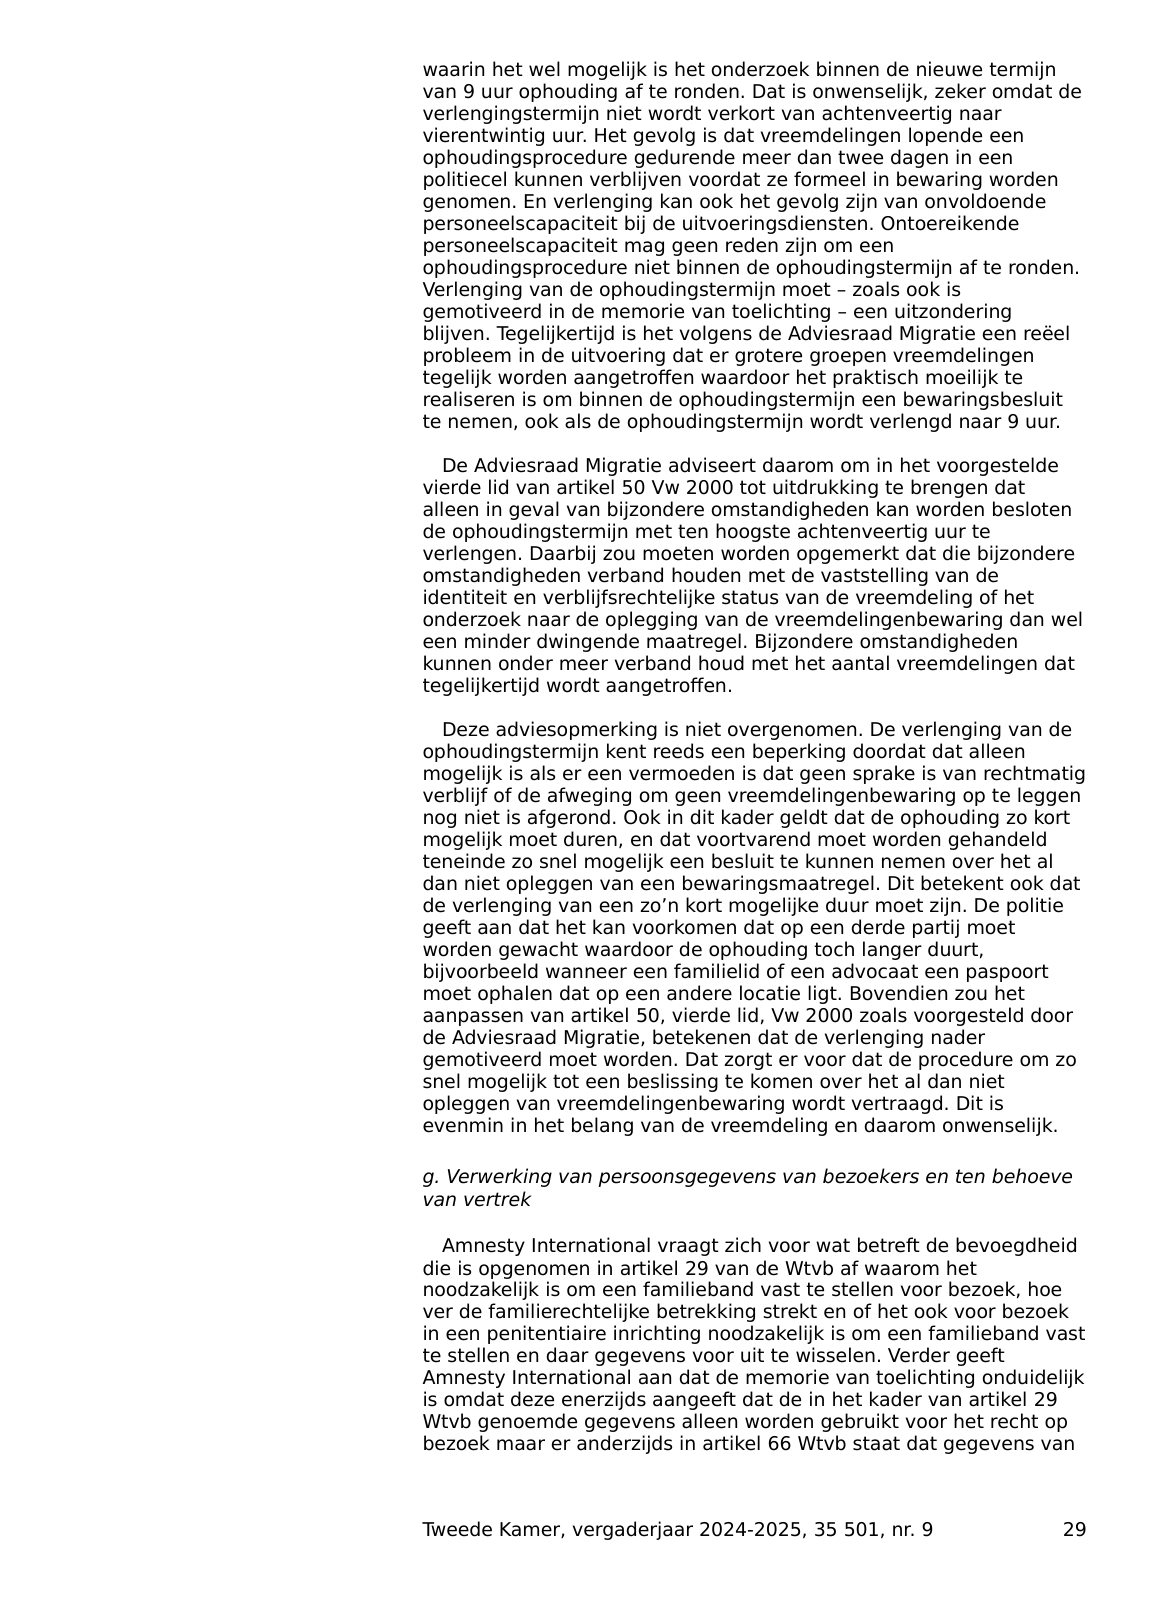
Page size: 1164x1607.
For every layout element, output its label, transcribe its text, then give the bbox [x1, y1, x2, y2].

text Amnesty International vraagt zich voor wat betreft de bevoegdheid die is opgenomen in artikel 29 van de Wtvb af waarom het noodzakelijk is om een familieband vast te stellen voor bezoek, hoe ver de familierechtelijke betrekking strekt en of het ook voor bezoek in een penitentiaire inrichting noodzakelijk is om een familieband vast te stellen en daar gegevens voor uit te wisselen. Verder geeft Amnesty International aan dat de memorie van toelichting onduidelijk is omdat deze enerzijds aangeeft dat de in het kader van artikel 29 Wtvb genoemde gegevens alleen worden gebruikt voor het recht op bezoek maar er anderzijds in artikel 66 Wtvb staat dat gegevens van [422, 1235, 1087, 1455]
text De Adviesraad Migratie adviseert daarom om in het voorgestelde vierde lid van artikel 50 Vw 2000 tot uitdrukking te brengen dat alleen in geval van bijzondere omstandigheden kan worden besloten de ophoudingstermijn met ten hoogste achtenveertig uur te verlengen. Daarbij zou moeten worden opgemerkt dat die bijzondere omstandigheden verband houden met de vaststelling van de identiteit en verblijfsrechtelijke status van de vreemdeling of het onderzoek naar de oplegging van de vreemdelingenbewaring dan wel een minder dwingende maatregel. Bijzondere omstandigheden kunnen onder meer verband houd met het aantal vreemdelingen dat tegelijkertijd wordt aangetroffen. [422, 455, 1087, 697]
text Deze adviesopmerking is niet overgenomen. De verlenging van de ophoudingstermijn kent reeds een beperking doordat dat alleen mogelijk is als er een vermoeden is dat geen sprake is van rechtmatig verblijf of de afweging om geen vreemdelingenbewaring op te leggen nog niet is afgerond. Ook in dit kader geldt dat de ophouding zo kort mogelijk moet duren, en dat voortvarend moet worden gehandeld teneinde zo snel mogelijk een besluit te kunnen nemen over het al dan niet opleggen van een bewaringsmaatregel. Dit betekent ook dat de verlenging van een zo’n kort mogelijke duur moet zijn. De politie geeft aan dat het kan voorkomen dat op een derde partij moet worden gewacht waardoor de ophouding toch langer duurt, bijvoorbeeld wanneer een familielid of een advocaat een paspoort moet ophalen dat op een andere locatie ligt. Bovendien zou het aanpassen van artikel 50, vierde lid, Vw 2000 zoals voorgesteld door de Adviesraad Migratie, betekenen dat de verlenging nader gemotiveerd moet worden. Dat zorgt er voor dat de procedure om zo snel mogelijk tot een beslissing te komen over het al dan niet opleggen van vreemdelingenbewaring wordt vertraagd. Dit is evenmin in het belang van de vreemdeling en daarom onwenselijk. [422, 719, 1087, 1136]
text waarin het wel mogelijk is het onderzoek binnen de nieuwe termijn van 9 uur ophouding af te ronden. Dat is onwenselijk, zeker omdat de verlengingstermijn niet wordt verkort van achtenveertig naar vierentwintig uur. Het gevolg is dat vreemdelingen lopende een ophoudingsprocedure gedurende meer dan twee dagen in een politiecel kunnen verblijven voordat ze formeel in bewaring worden genomen. En verlenging kan ook het gevolg zijn van onvoldoende personeelscapaciteit bij de uitvoeringsdiensten. Ontoereikende personeelscapaciteit mag geen reden zijn om een ophoudingsprocedure niet binnen de ophoudingstermijn af te ronden. Verlenging van de ophoudingstermijn moet – zoals ook is gemotiveerd in de memorie van toelichting – een uitzondering blijven. Tegelijkertijd is het volgens de Adviesraad Migratie een reëel probleem in de uitvoering dat er grotere groepen vreemdelingen tegelijk worden aangetroffen waardoor het praktisch moeilijk te realiseren is om binnen de ophoudingstermijn een bewaringsbesluit te nemen, ook als de ophoudingstermijn wordt verlengd naar 9 uur. [422, 59, 1087, 433]
subtitle g. Verwerking van persoonsgegevens van bezoekers en ten behoeve van vertrek [422, 1166, 1087, 1210]
